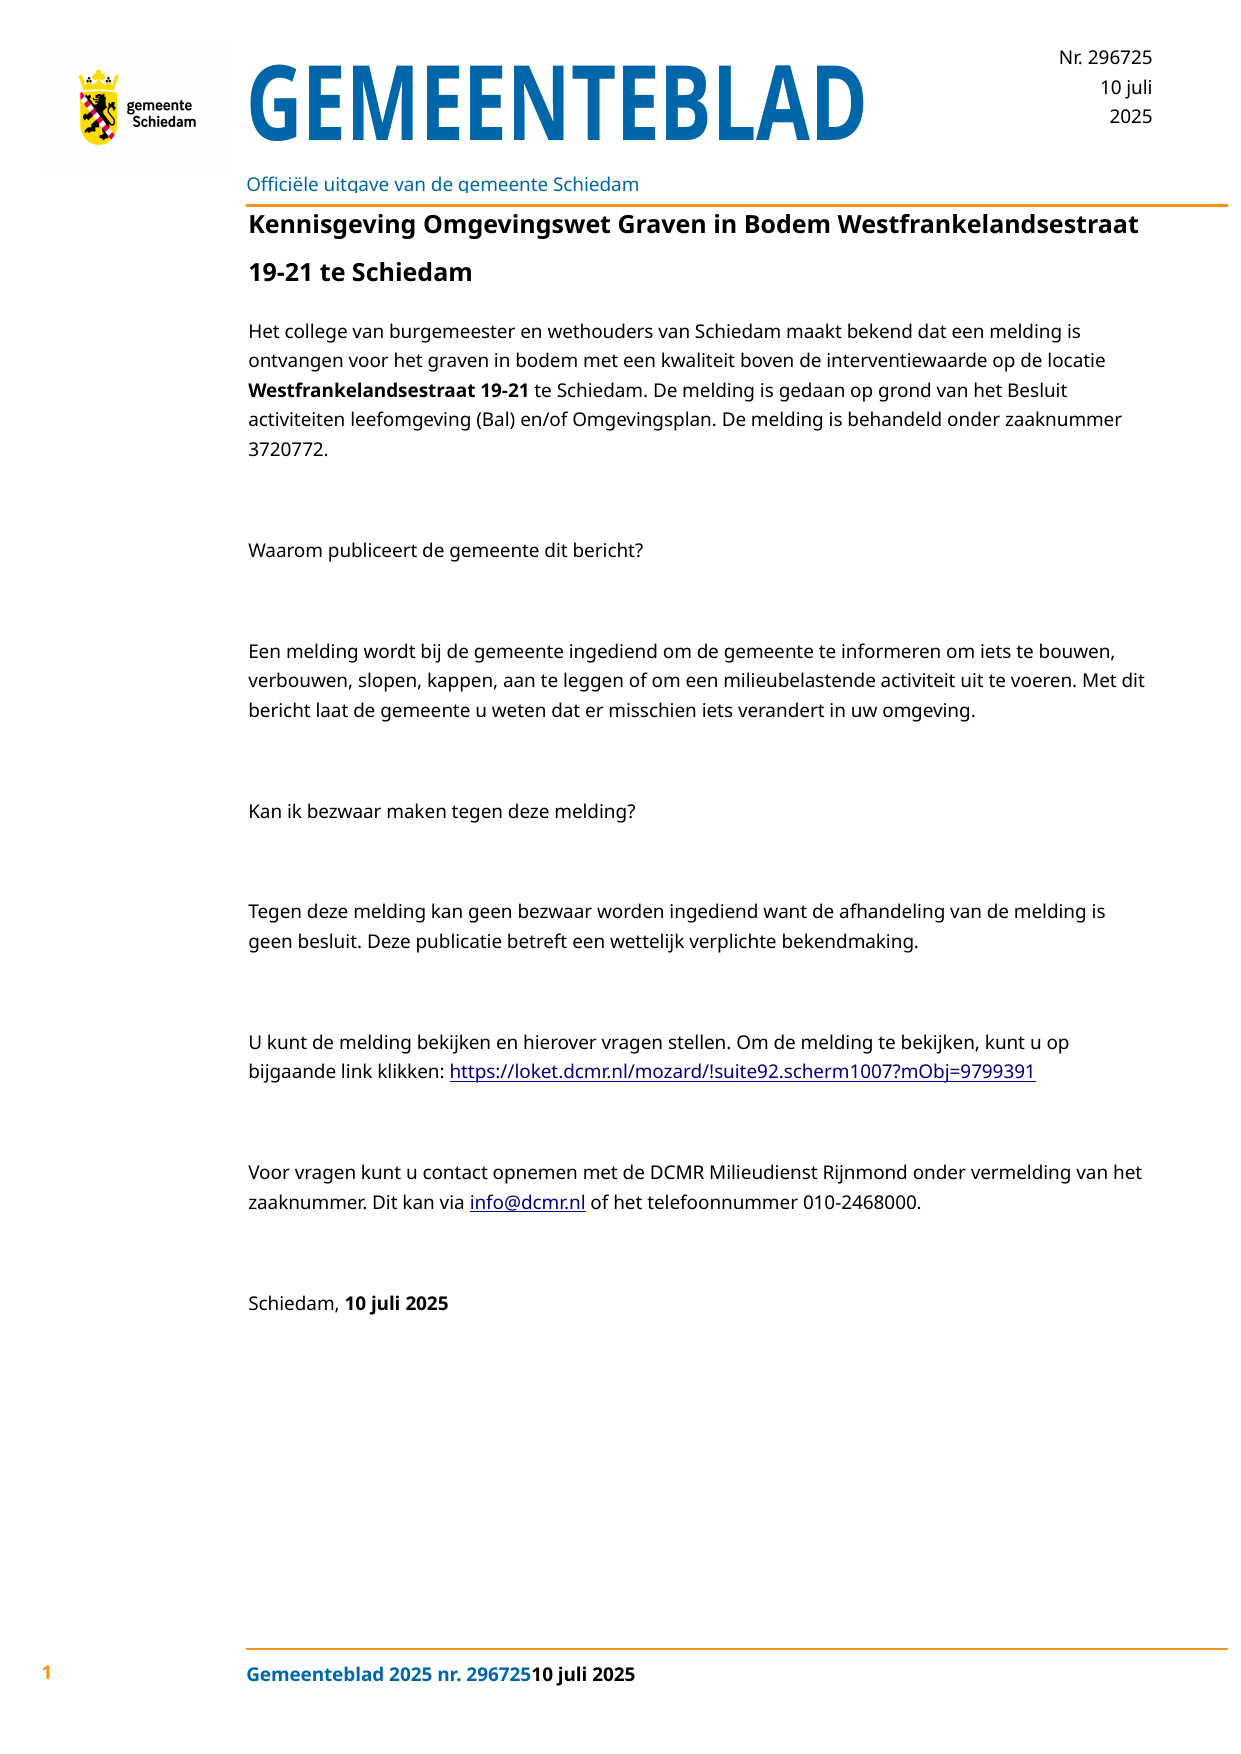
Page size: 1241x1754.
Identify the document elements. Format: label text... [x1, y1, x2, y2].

text Schiedam, 10 juli 2025 [248, 1290, 1152, 1316]
text Kan ik bezwaar maken tegen deze melding? [248, 798, 1152, 824]
text U kunt de melding bekijken en hierover vragen stellen. Om de melding te bekijken, kunt u op bijgaande link klikken: https://loket.dcmr.nl/mozard/!suite92.scherm1007?mObj=9799391 [248, 1029, 1152, 1084]
text Waarom publiceert de gemeente dit bericht? [248, 537, 1152, 563]
text Het college van burgemeester en wethouders van Schiedam maakt bekend dat een melding is ontvangen voor het graven in bodem met een kwaliteit boven de interventiewaarde op de locatie Westfrankelandsestraat 19-21 te Schiedam. De melding is gedaan op grond van het Besluit activiteiten leefomgeving (Bal) en/of Omgevingsplan. De melding is behandeld onder zaaknummer 3720772. [248, 318, 1152, 462]
picture [41, 47, 231, 172]
text Kennisgeving Omgevingswet Graven in Bodem Westfrankelandsestraat 19-21 te Schiedam [248, 207, 1152, 288]
text Tegen deze melding kan geen bezwaar worden ingediend want de afhandeling van de melding is geen besluit. Deze publicatie betreft een wettelijk verplichte bekendmaking. [248, 899, 1152, 954]
text Voor vragen kunt u contact opnemen met de DCMR Milieudienst Rijnmond onder vermelding van het zaaknummer. Dit kan via info@dcmr.nl of het telefoonnummer 010-2468000. [248, 1159, 1152, 1215]
text Een melding wordt bij de gemeente ingediend om de gemeente te informeren om iets te bouwen, verbouwen, slopen, kappen, aan te leggen of om een milieubelastende activiteit uit te voeren. Met dit bericht laat de gemeente u weten dat er misschien iets verandert in uw omgeving. [248, 638, 1152, 723]
